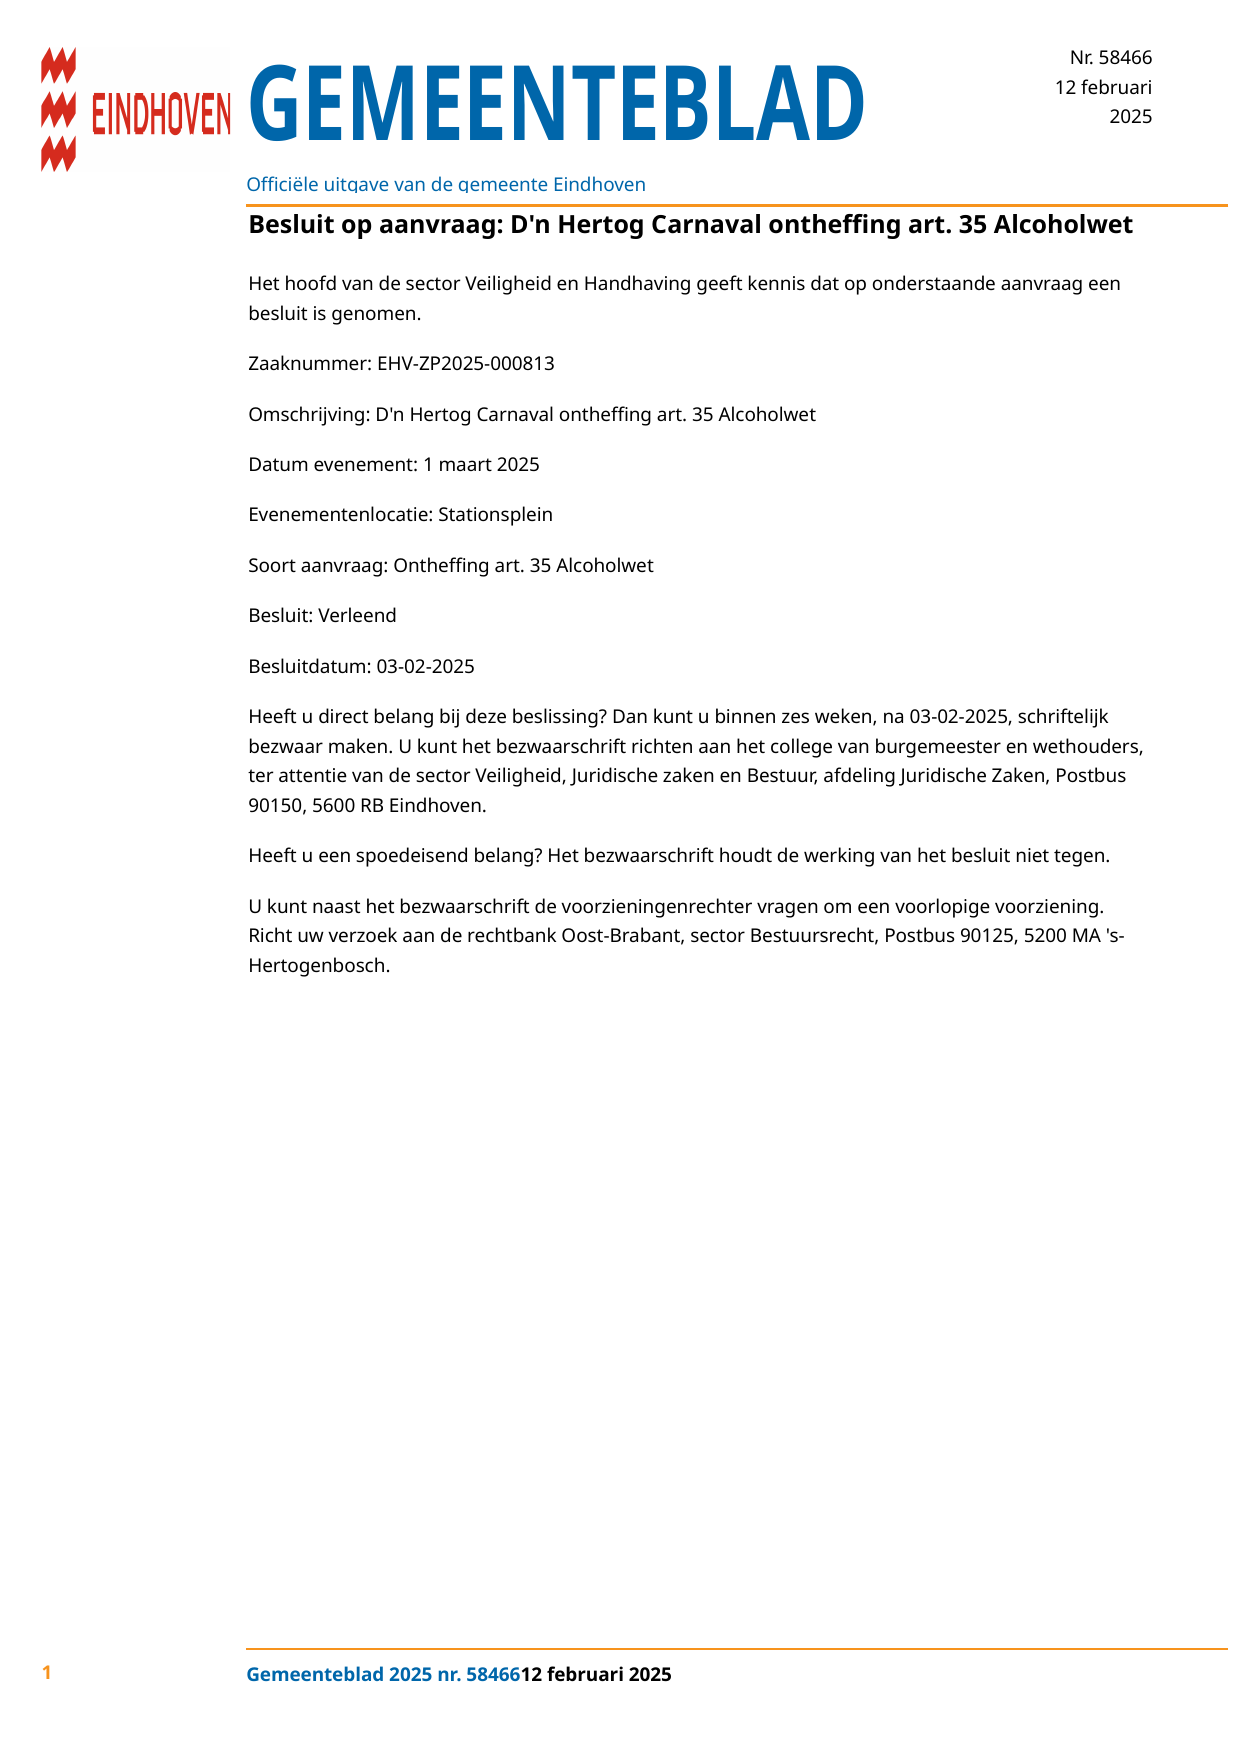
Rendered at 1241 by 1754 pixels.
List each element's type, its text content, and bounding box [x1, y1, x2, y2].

picture [41, 47, 231, 172]
text Besluit op aanvraag: D'n Hertog Carnaval ontheffing art. 35 Alcoholwet [248, 207, 1152, 241]
text Besluit: Verleend [248, 602, 1152, 628]
text Soort aanvraag: Ontheffing art. 35 Alcoholwet [248, 552, 1152, 578]
text Datum evenement: 1 maart 2025 [248, 451, 1152, 477]
text Zaaknummer: EHV-ZP2025-000813 [248, 350, 1152, 376]
text Omschrijving: D'n Hertog Carnaval ontheffing art. 35 Alcoholwet [248, 401, 1152, 426]
text Het hoofd van de sector Veiligheid en Handhaving geeft kennis dat op onderstaande aanvraag een besluit is genomen. [248, 270, 1152, 326]
text Besluitdatum: 03-02-2025 [248, 653, 1152, 678]
text Heeft u direct belang bij deze beslissing? Dan kunt u binnen zes weken, na 03-02-2025, schriftelijk bezwaar maken. U kunt het bezwaarschrift richten aan het college van burgemeester en wethouders, ter attentie van de sector Veiligheid, Juridische zaken en Bestuur, afdeling Juridische Zaken, Postbus 90150, 5600 RB Eindhoven. [248, 703, 1152, 818]
text Evenementenlocatie: Stationsplein [248, 502, 1152, 527]
text U kunt naast het bezwaarschrift de voorzieningenrechter vragen om een voorlopige voorziening. Richt uw verzoek aan de rechtbank Oost-Brabant, sector Bestuursrecht, Postbus 90125, 5200 MA 's-Hertogenbosch. [248, 893, 1152, 978]
text Heeft u een spoedeisend belang? Het bezwaarschrift houdt de werking van het besluit niet tegen. [248, 842, 1152, 868]
